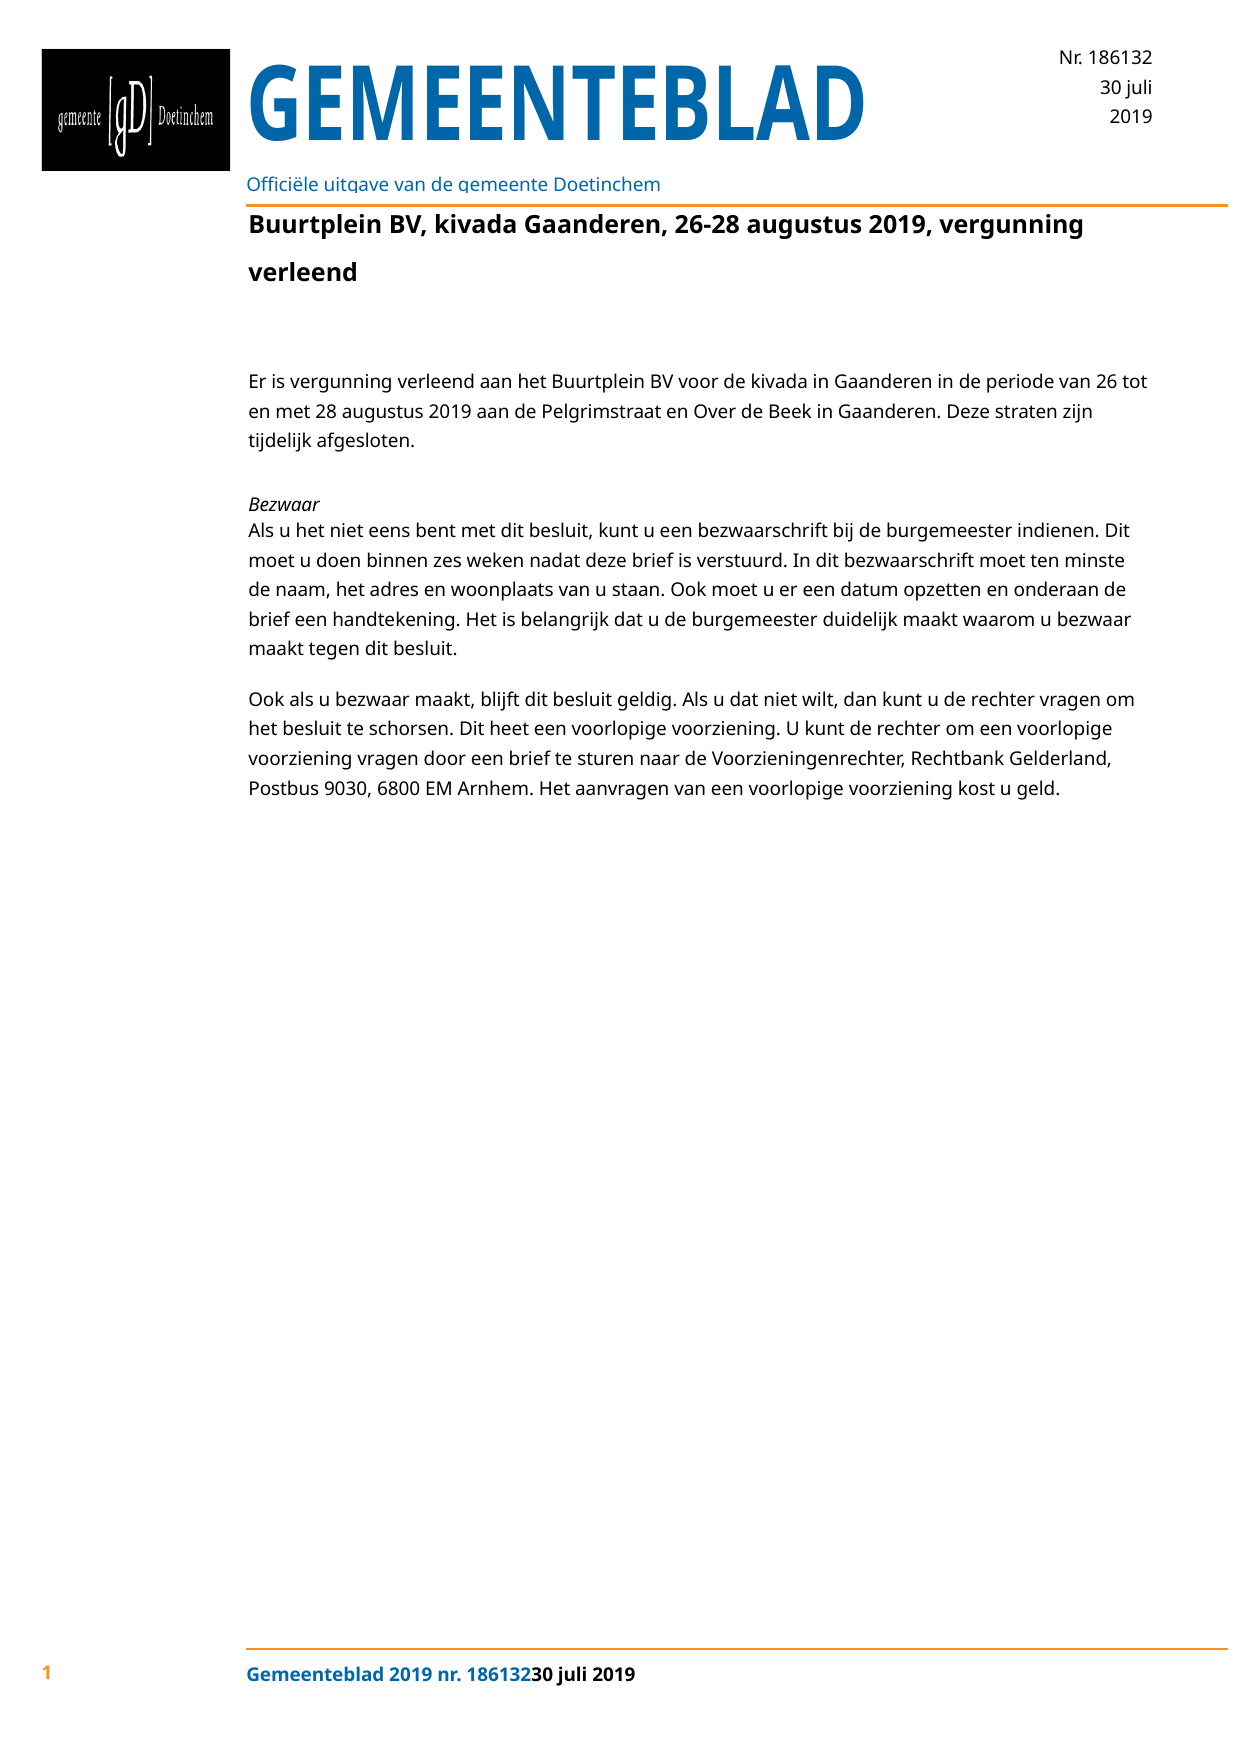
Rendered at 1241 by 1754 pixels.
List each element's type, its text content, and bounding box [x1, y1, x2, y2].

text Er is vergunning verleend aan het Buurtplein BV voor de kivada in Gaanderen in de periode van 26 tot en met 28 augustus 2019 aan de Pelgrimstraat en Over de Beek in Gaanderen. Deze straten zijn tijdelijk afgesloten. [248, 368, 1152, 453]
text Ook als u bezwaar maakt, blijft dit besluit geldig. Als u dat niet wilt, dan kunt u de rechter vragen om het besluit te schorsen. Dit heet een voorlopige voorziening. U kunt de rechter om een voorlopige voorziening vragen door een brief te sturen naar de Voorzieningenrechter, Rechtbank Gelderland, Postbus 9030, 6800 EM Arnhem. Het aanvragen van een voorlopige voorziening kost u geld. [248, 686, 1152, 800]
text Als u het niet eens bent met dit besluit, kunt u een bezwaarschrift bij de burgemeester indienen. Dit moet u doen binnen zes weken nadat deze brief is verstuurd. In dit bezwaarschrift moet ten minste de naam, het adres en woonplaats van u staan. Ook moet u er een datum opzetten en onderaan de brief een handtekening. Het is belangrijk dat u de burgemeester duidelijk maakt waarom u bezwaar maakt tegen dit besluit. [248, 517, 1152, 661]
text Bezwaar [248, 491, 1152, 517]
text Buurtplein BV, kivada Gaanderen, 26-28 augustus 2019, vergunning verleend [248, 207, 1152, 288]
picture [41, 47, 231, 172]
